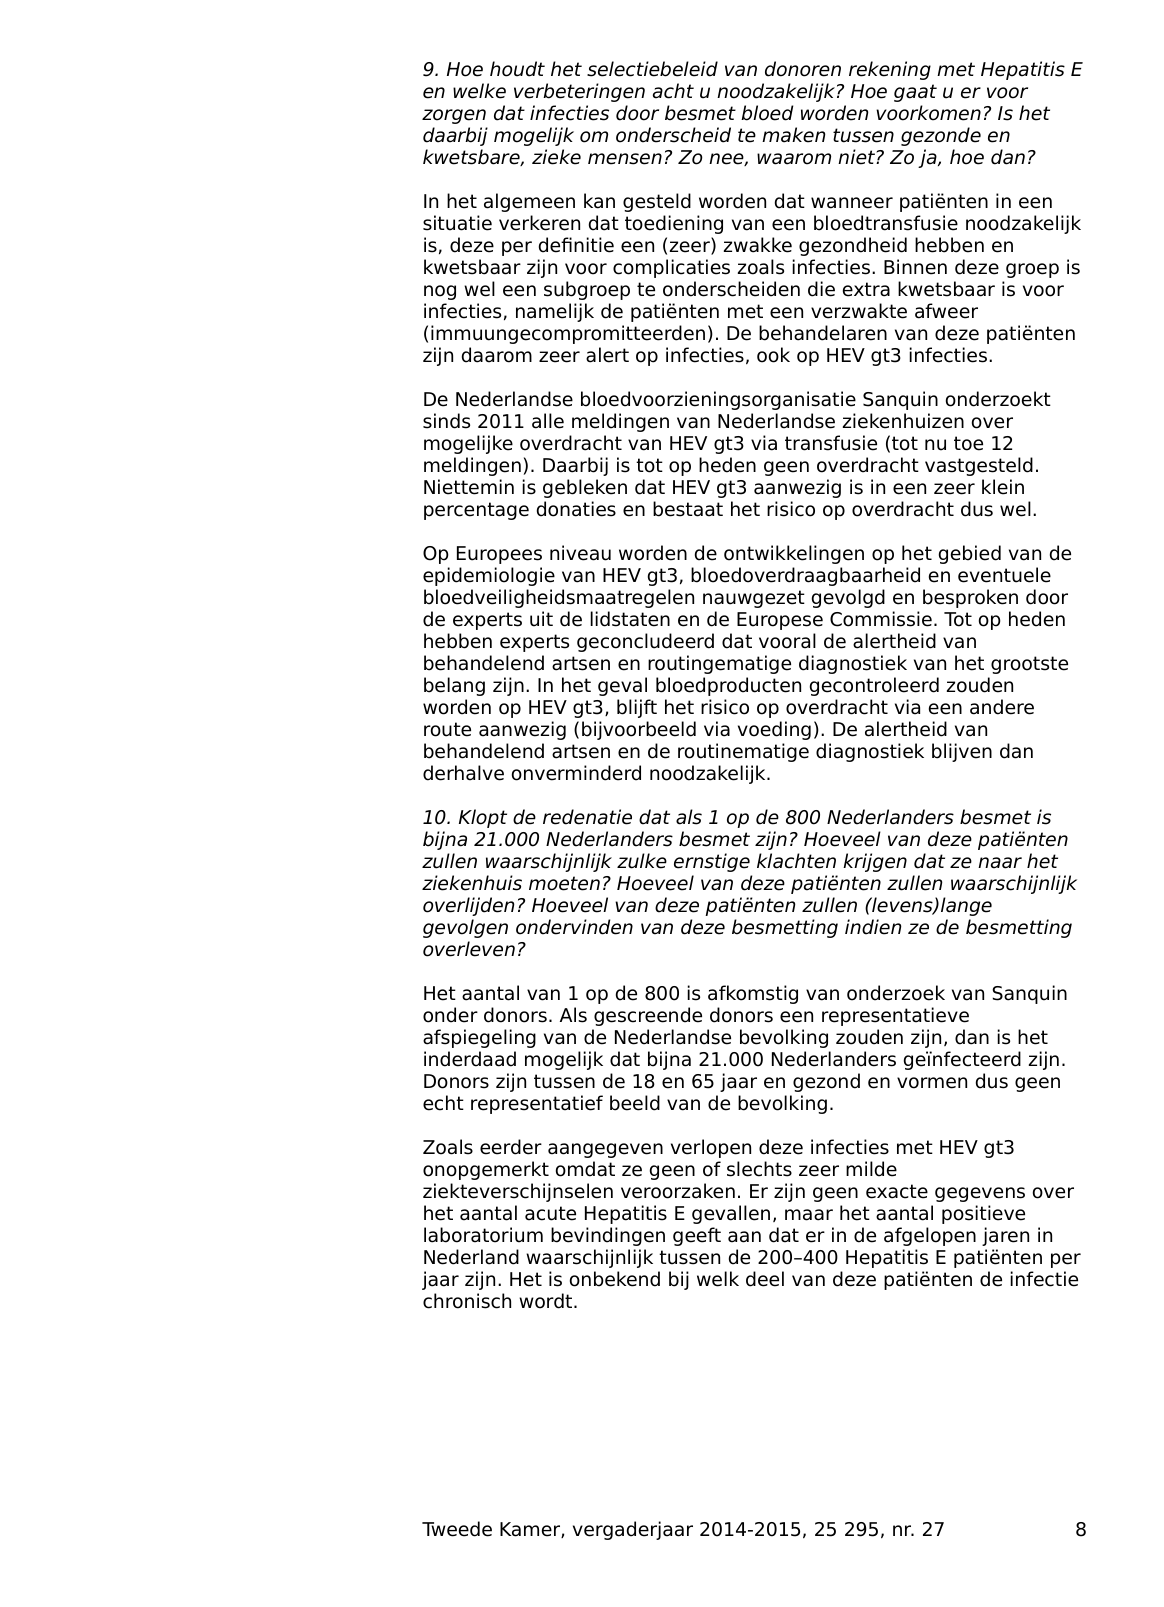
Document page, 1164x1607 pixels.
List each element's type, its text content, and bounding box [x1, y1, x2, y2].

subtitle 10. Klopt de redenatie dat als 1 op de 800 Nederlanders besmet is bijna 21.000 Nederlanders besmet zijn? Hoeveel van deze patiënten zullen waarschijnlijk zulke ernstige klachten krijgen dat ze naar het ziekenhuis moeten? Hoeveel van deze patiënten zullen waarschijnlijk overlijden? Hoeveel van deze patiënten zullen (levens)lange gevolgen ondervinden van deze besmetting indien ze de besmetting overleven? [422, 807, 1087, 961]
text Op Europees niveau worden de ontwikkelingen op het gebied van de epidemiologie van HEV gt3, bloedoverdraagbaarheid en eventuele bloedveiligheidsmaatregelen nauwgezet gevolgd en besproken door de experts uit de lidstaten en de Europese Commissie. Tot op heden hebben experts geconcludeerd dat vooral de alertheid van behandelend artsen en routingematige diagnostiek van het grootste belang zijn. In het geval bloedproducten gecontroleerd zouden worden op HEV gt3, blijft het risico op overdracht via een andere route aanwezig (bijvoorbeeld via voeding). De alertheid van behandelend artsen en de routinematige diagnostiek blijven dan derhalve onverminderd noodzakelijk. [422, 543, 1087, 785]
text Het aantal van 1 op de 800 is afkomstig van onderzoek van Sanquin onder donors. Als gescreende donors een representatieve afspiegeling van de Nederlandse bevolking zouden zijn, dan is het inderdaad mogelijk dat bijna 21.000 Nederlanders geïnfecteerd zijn. Donors zijn tussen de 18 en 65 jaar en gezond en vormen dus geen echt representatief beeld van de bevolking. [422, 983, 1087, 1115]
text In het algemeen kan gesteld worden dat wanneer patiënten in een situatie verkeren dat toediening van een bloedtransfusie noodzakelijk is, deze per definitie een (zeer) zwakke gezondheid hebben en kwetsbaar zijn voor complicaties zoals infecties. Binnen deze groep is nog wel een subgroep te onderscheiden die extra kwetsbaar is voor infecties, namelijk de patiënten met een verzwakte afweer (immuungecompromitteerden). De behandelaren van deze patiënten zijn daarom zeer alert op infecties, ook op HEV gt3 infecties. [422, 191, 1087, 367]
subtitle 9. Hoe houdt het selectiebeleid van donoren rekening met Hepatitis E en welke verbeteringen acht u noodzakelijk? Hoe gaat u er voor zorgen dat infecties door besmet bloed worden voorkomen? Is het daarbij mogelijk om onderscheid te maken tussen gezonde en kwetsbare, zieke mensen? Zo nee, waarom niet? Zo ja, hoe dan? [422, 59, 1087, 169]
text Zoals eerder aangegeven verlopen deze infecties met HEV gt3 onopgemerkt omdat ze geen of slechts zeer milde ziekteverschijnselen veroorzaken. Er zijn geen exacte gegevens over het aantal acute Hepatitis E gevallen, maar het aantal positieve laboratorium bevindingen geeft aan dat er in de afgelopen jaren in Nederland waarschijnlijk tussen de 200–400 Hepatitis E patiënten per jaar zijn. Het is onbekend bij welk deel van deze patiënten de infectie chronisch wordt. [422, 1137, 1087, 1313]
text De Nederlandse bloedvoorzieningsorganisatie Sanquin onderzoekt sinds 2011 alle meldingen van Nederlandse ziekenhuizen over mogelijke overdracht van HEV gt3 via transfusie (tot nu toe 12 meldingen). Daarbij is tot op heden geen overdracht vastgesteld. Niettemin is gebleken dat HEV gt3 aanwezig is in een zeer klein percentage donaties en bestaat het risico op overdracht dus wel. [422, 389, 1087, 521]
